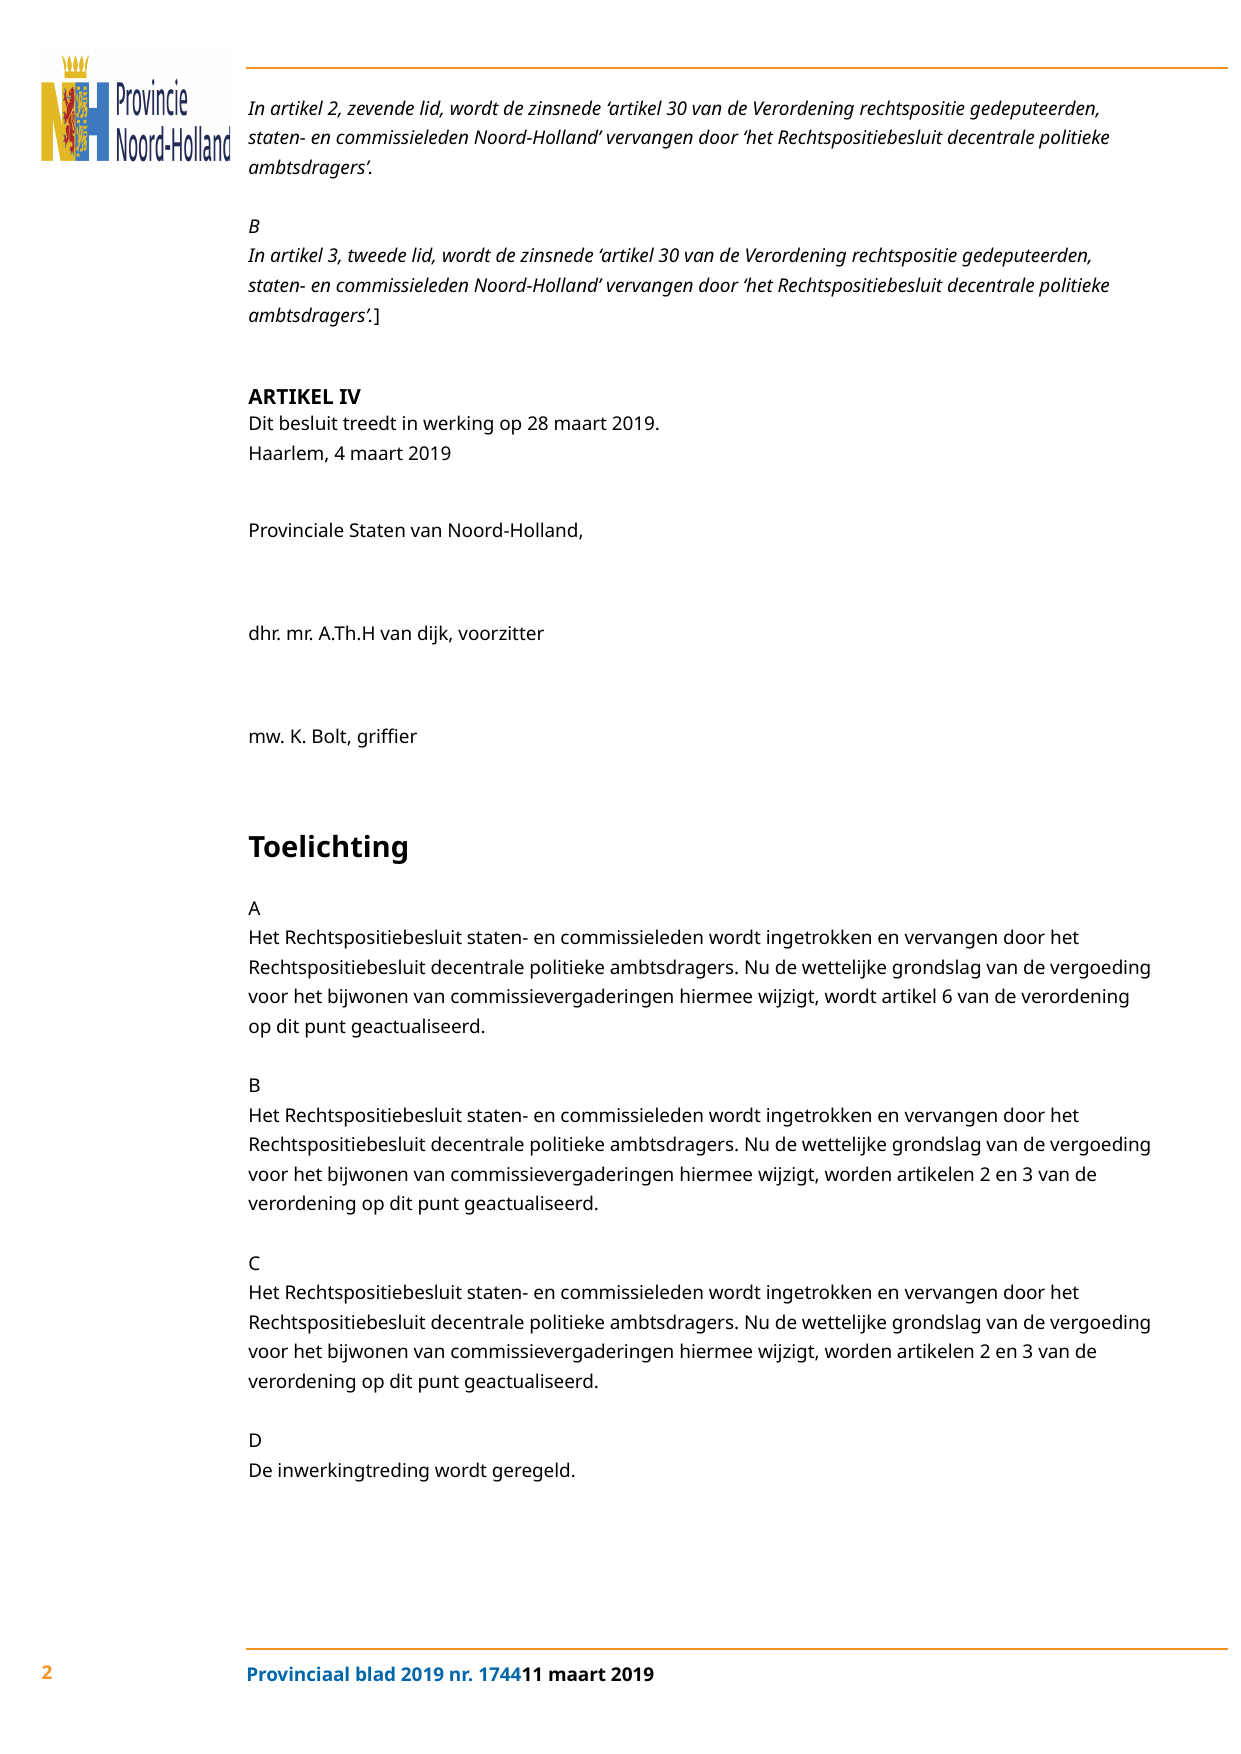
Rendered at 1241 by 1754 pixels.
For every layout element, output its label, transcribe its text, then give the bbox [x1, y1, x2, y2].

text Het Rechtspositiebesluit staten- en commissieleden wordt ingetrokken en vervangen door het Rechtspositiebesluit decentrale politieke ambtsdragers. Nu de wettelijke grondslag van de vergoeding voor het bijwonen van commissievergaderingen hiermee wijzigt, worden artikelen 2 en 3 van de verordening op dit punt geactualiseerd. [248, 1279, 1152, 1394]
text Het Rechtspositiebesluit staten- en commissieleden wordt ingetrokken en vervangen door het Rechtspositiebesluit decentrale politieke ambtsdragers. Nu de wettelijke grondslag van de vergoeding voor het bijwonen van commissievergaderingen hiermee wijzigt, wordt artikel 6 van de verordening op dit punt geactualiseerd. [248, 924, 1152, 1039]
text B [248, 1072, 1152, 1098]
text In artikel 2, zevende lid, wordt de zinsnede ‘artikel 30 van de Verordening rechtspositie gedeputeerden, staten- en commissieleden Noord-Holland’ vervangen door ‘het Rechtspositiebesluit decentrale politieke ambtsdragers’. [248, 95, 1152, 180]
text dhr. mr. A.Th.H van dijk, voorzitter [248, 620, 1152, 646]
text Haarlem, 4 maart 2019 [248, 440, 1152, 466]
text mw. K. Bolt, griffier [248, 723, 1152, 749]
text B [248, 213, 1152, 239]
text A [248, 895, 1152, 920]
text Toelichting [248, 826, 1152, 866]
text Het Rechtspositiebesluit staten- en commissieleden wordt ingetrokken en vervangen door het Rechtspositiebesluit decentrale politieke ambtsdragers. Nu de wettelijke grondslag van de vergoeding voor het bijwonen van commissievergaderingen hiermee wijzigt, worden artikelen 2 en 3 van de verordening op dit punt geactualiseerd. [248, 1102, 1152, 1216]
picture [41, 47, 231, 172]
text De inwerkingtreding wordt geregeld. [248, 1457, 1152, 1482]
text ARTIKEL IV [248, 382, 1152, 410]
text C [248, 1250, 1152, 1275]
text In artikel 3, tweede lid, wordt de zinsnede ‘artikel 30 van de Verordening rechtspositie gedeputeerden, staten- en commissieleden Noord-Holland’ vervangen door ‘het Rechtspositiebesluit decentrale politieke ambtsdragers’.] [248, 243, 1152, 328]
text Dit besluit treedt in werking op 28 maart 2019. [248, 410, 1152, 436]
text Provinciale Staten van Noord-Holland, [248, 517, 1152, 543]
text D [248, 1427, 1152, 1453]
